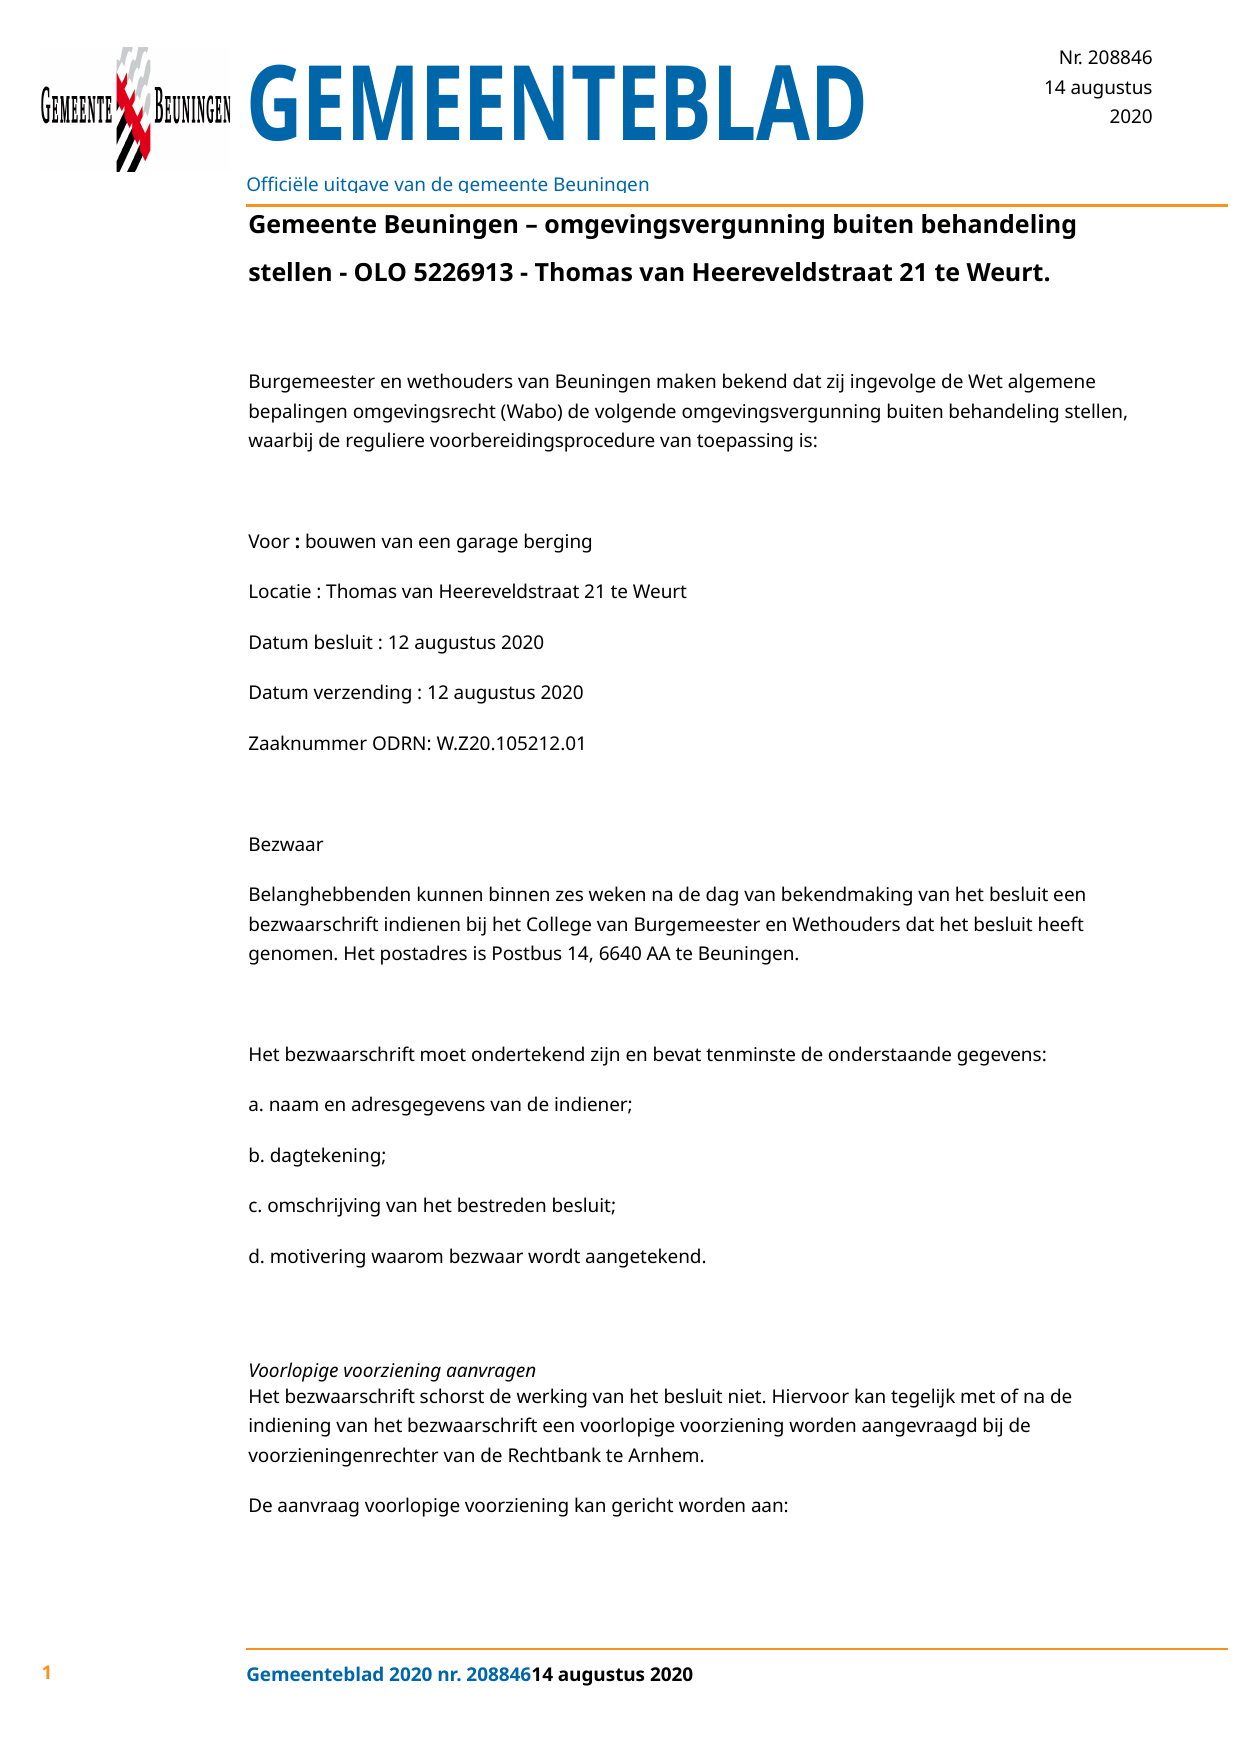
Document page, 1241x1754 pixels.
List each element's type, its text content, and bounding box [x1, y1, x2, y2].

text De aanvraag voorlopige voorziening kan gericht worden aan: [248, 1493, 1152, 1518]
text Het bezwaarschrift moet ondertekend zijn en bevat tenminste de onderstaande gegevens: [248, 1041, 1152, 1067]
text c. omschrijving van het bestreden besluit; [248, 1192, 1152, 1218]
text Burgemeester en wethouders van Beuningen maken bekend dat zij ingevolge de Wet algemene bepalingen omgevingsrecht (Wabo) de volgende omgevingsvergunning buiten behandeling stellen, waarbij de reguliere voorbereidingsprocedure van toepassing is: [248, 368, 1152, 453]
text b. dagtekening; [248, 1142, 1152, 1168]
text Zaaknummer ODRN: W.Z20.105212.01 [248, 730, 1152, 756]
text d. motivering waarom bezwaar wordt aangetekend. [248, 1243, 1152, 1269]
text Het bezwaarschrift schorst de werking van het besluit niet. Hiervoor kan tegelijk met of na de indiening van het bezwaarschrift een voorlopige voorziening worden aangevraagd bij de voorzieningenrechter van de Rechtbank te Arnhem. [248, 1383, 1152, 1468]
text Datum besluit : 12 augustus 2020 [248, 629, 1152, 655]
text Bezwaar [248, 831, 1152, 857]
text Voor : bouwen van een garage berging [248, 528, 1152, 554]
text Datum verzending : 12 augustus 2020 [248, 679, 1152, 705]
picture [41, 47, 231, 172]
text Belanghebbenden kunnen binnen zes weken na de dag van bekendmaking van het besluit een bezwaarschrift indienen bij het College van Burgemeester en Wethouders dat het besluit heeft genomen. Het postadres is Postbus 14, 6640 AA te Beuningen. [248, 881, 1152, 966]
text Locatie : Thomas van Heereveldstraat 21 te Weurt [248, 579, 1152, 604]
text Voorlopige voorziening aanvragen [248, 1357, 1152, 1383]
text Gemeente Beuningen – omgevingsvergunning buiten behandeling stellen - OLO 5226913 - Thomas van Heereveldstraat 21 te Weurt. [248, 207, 1152, 288]
text a. naam en adresgegevens van de indiener; [248, 1092, 1152, 1117]
